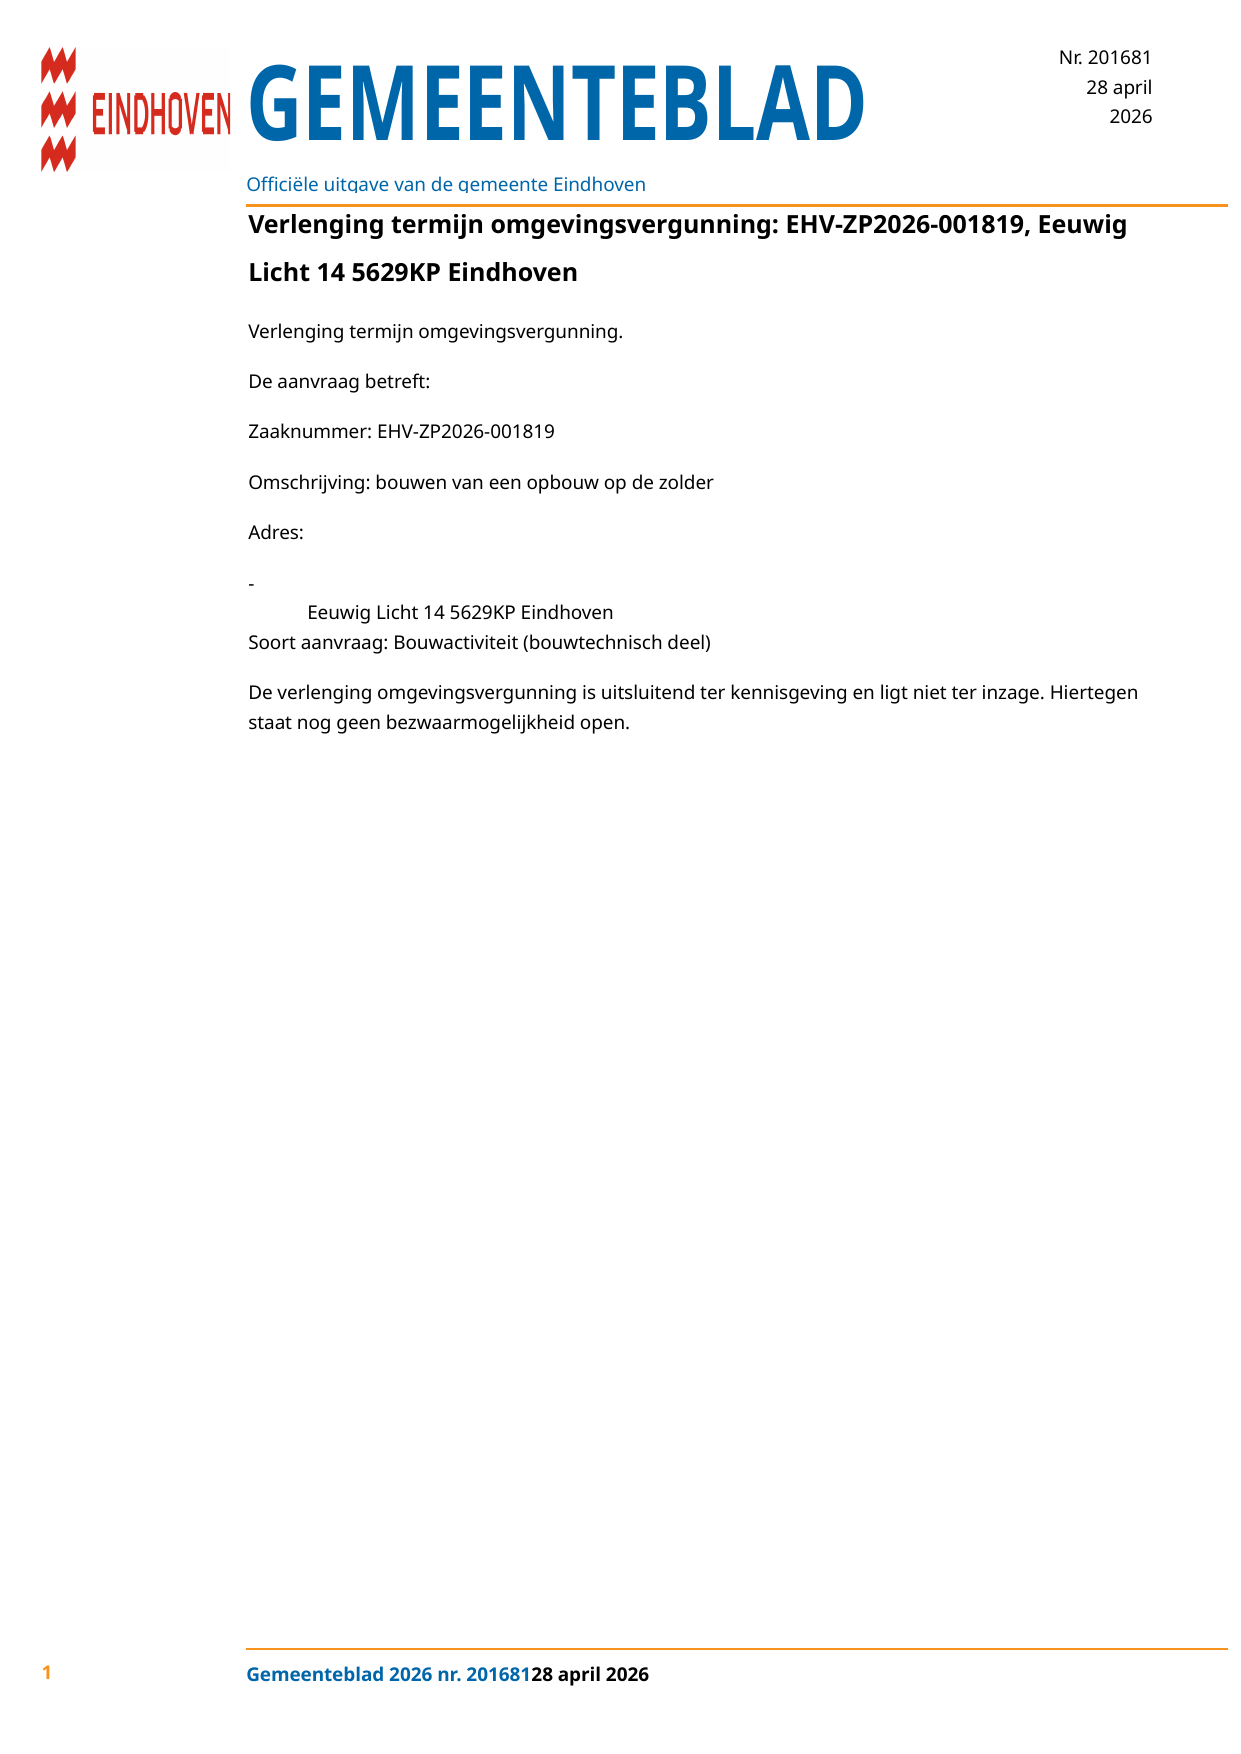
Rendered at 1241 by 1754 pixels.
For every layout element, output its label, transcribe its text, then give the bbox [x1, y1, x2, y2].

text Verlenging termijn omgevingsvergunning. [248, 318, 1152, 344]
text Verlenging termijn omgevingsvergunning: EHV-ZP2026-001819, Eeuwig Licht 14 5629KP Eindhoven [248, 207, 1152, 288]
text Zaaknummer: EHV-ZP2026-001819 [248, 419, 1152, 444]
text De verlenging omgevingsvergunning is uitsluitend ter kennisgeving en ligt niet ter inzage. Hiertegen staat nog geen bezwaarmogelijkheid open. [248, 679, 1152, 735]
list Eeuwig Licht 14 5629KP Eindhoven [248, 599, 1152, 625]
text Soort aanvraag: Bouwactiviteit (bouwtechnisch deel) [248, 629, 1152, 655]
text Omschrijving: bouwen van een opbouw op de zolder [248, 469, 1152, 495]
text De aanvraag betreft: [248, 368, 1152, 394]
picture [41, 47, 231, 172]
text Adres: [248, 519, 1152, 545]
